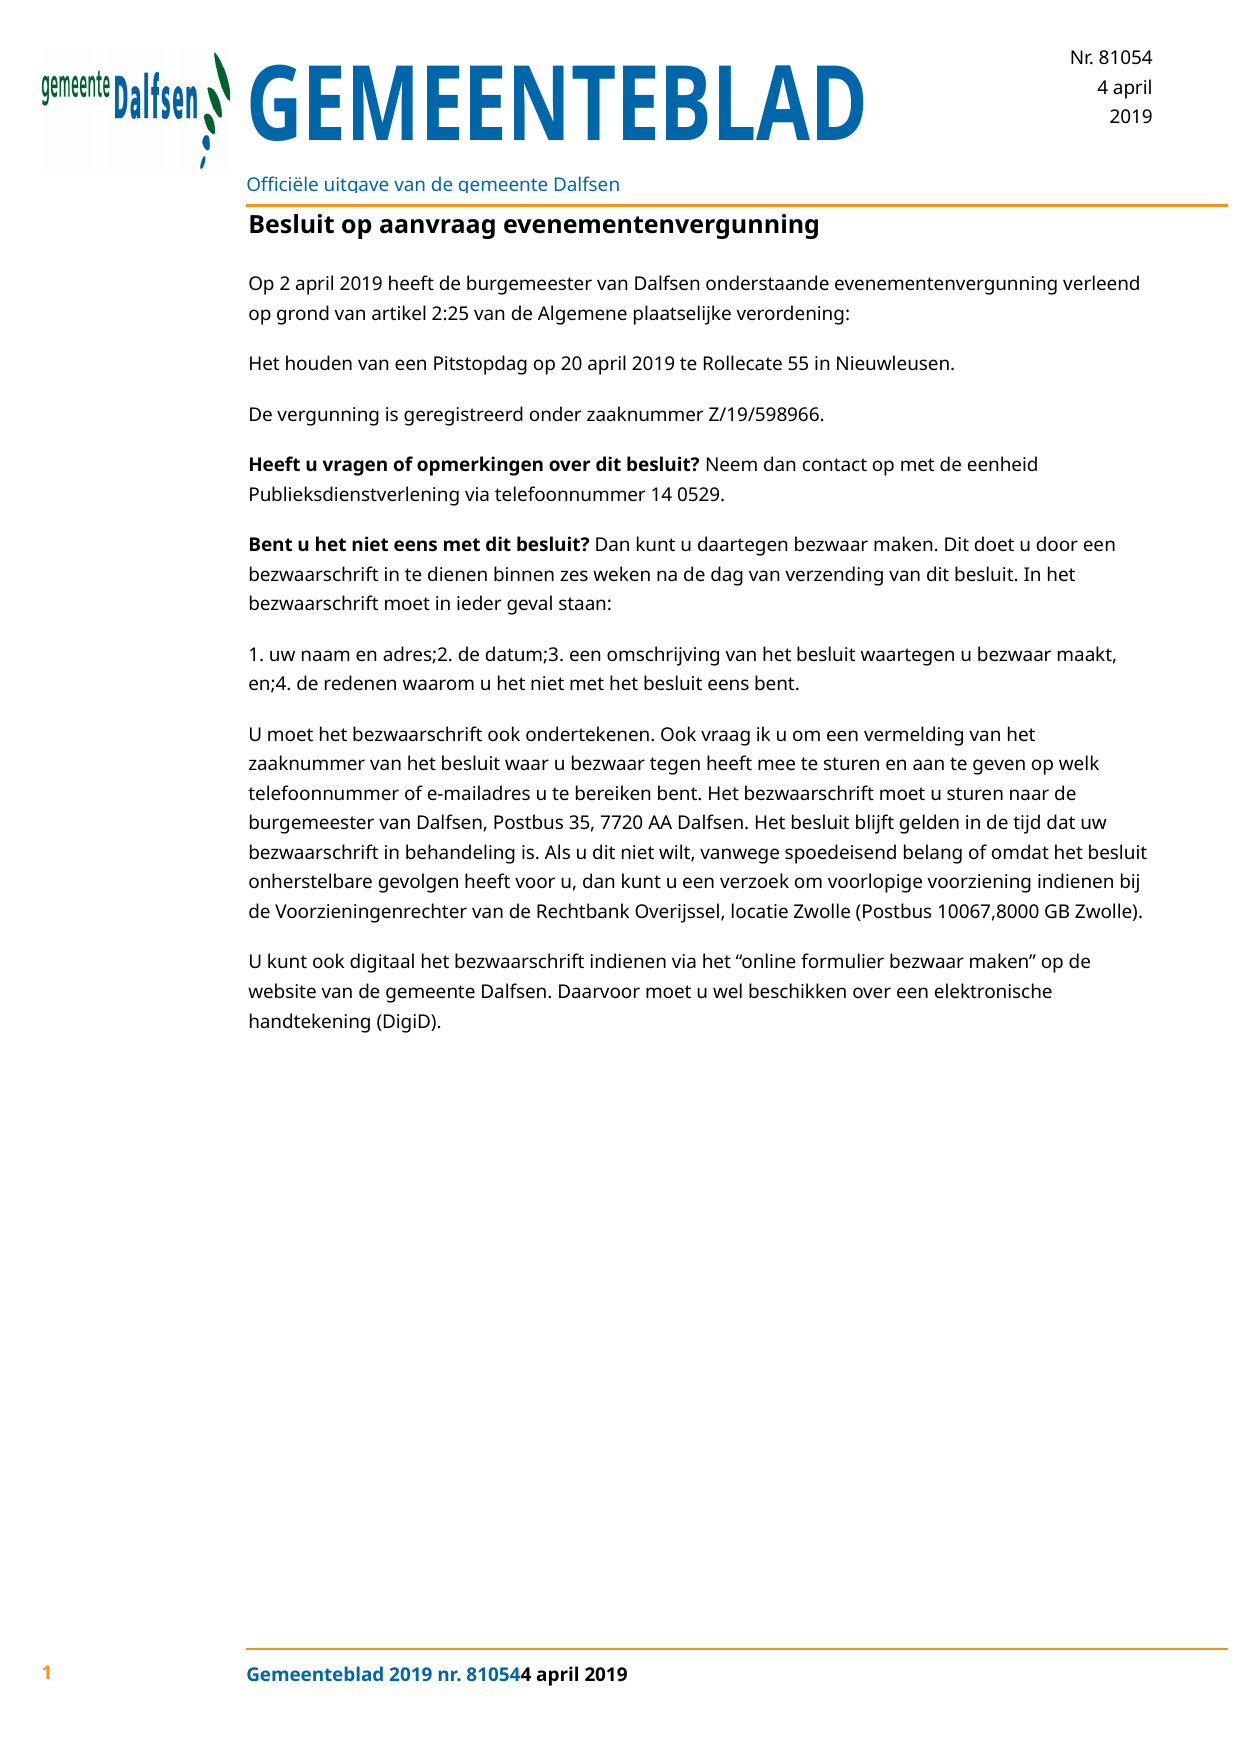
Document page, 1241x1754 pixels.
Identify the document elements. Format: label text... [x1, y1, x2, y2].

text Op 2 april 2019 heeft de burgemeester van Dalfsen onderstaande evenementenvergunning verleend op grond van artikel 2:25 van de Algemene plaatselijke verordening: [248, 270, 1152, 326]
text 1. uw naam en adres;2. de datum;3. een omschrijving van het besluit waartegen u bezwaar maakt, en;4. de redenen waarom u het niet met het besluit eens bent. [248, 641, 1152, 696]
text Het houden van een Pitstopdag op 20 april 2019 te Rollecate 55 in Nieuwleusen. [248, 350, 1152, 376]
text Heeft u vragen of opmerkingen over dit besluit? Neem dan contact op met de eenheid Publieksdienstverlening via telefoonnummer 14 0529. [248, 451, 1152, 506]
text U moet het bezwaarschrift ook ondertekenen. Ook vraag ik u om een vermelding van het zaaknummer van het besluit waar u bezwaar tegen heeft mee te sturen en aan te geven op welk telefoonnummer of e-mailadres u te bereiken bent. Het bezwaarschrift moet u sturen naar de burgemeester van Dalfsen, Postbus 35, 7720 AA Dalfsen. Het besluit blijft gelden in de tijd dat uw bezwaarschrift in behandeling is. Als u dit niet wilt, vanwege spoedeisend belang of omdat het besluit onherstelbare gevolgen heeft voor u, dan kunt u een verzoek om voorlopige voorziening indienen bij de Voorzieningenrechter van de Rechtbank Overijssel, locatie Zwolle (Postbus 10067,8000 GB Zwolle). [248, 721, 1152, 924]
text Besluit op aanvraag evenementenvergunning [248, 207, 1152, 241]
text De vergunning is geregistreerd onder zaaknummer Z/19/598966. [248, 401, 1152, 426]
text Bent u het niet eens met dit besluit? Dan kunt u daartegen bezwaar maken. Dit doet u door een bezwaarschrift in te dienen binnen zes weken na de dag van verzending van dit besluit. In het bezwaarschrift moet in ieder geval staan: [248, 531, 1152, 616]
text U kunt ook digitaal het bezwaarschrift indienen via het “online formulier bezwaar maken” op de website van de gemeente Dalfsen. Daarvoor moet u wel beschikken over een elektronische handtekening (DigiD). [248, 949, 1152, 1033]
picture [41, 47, 231, 172]
